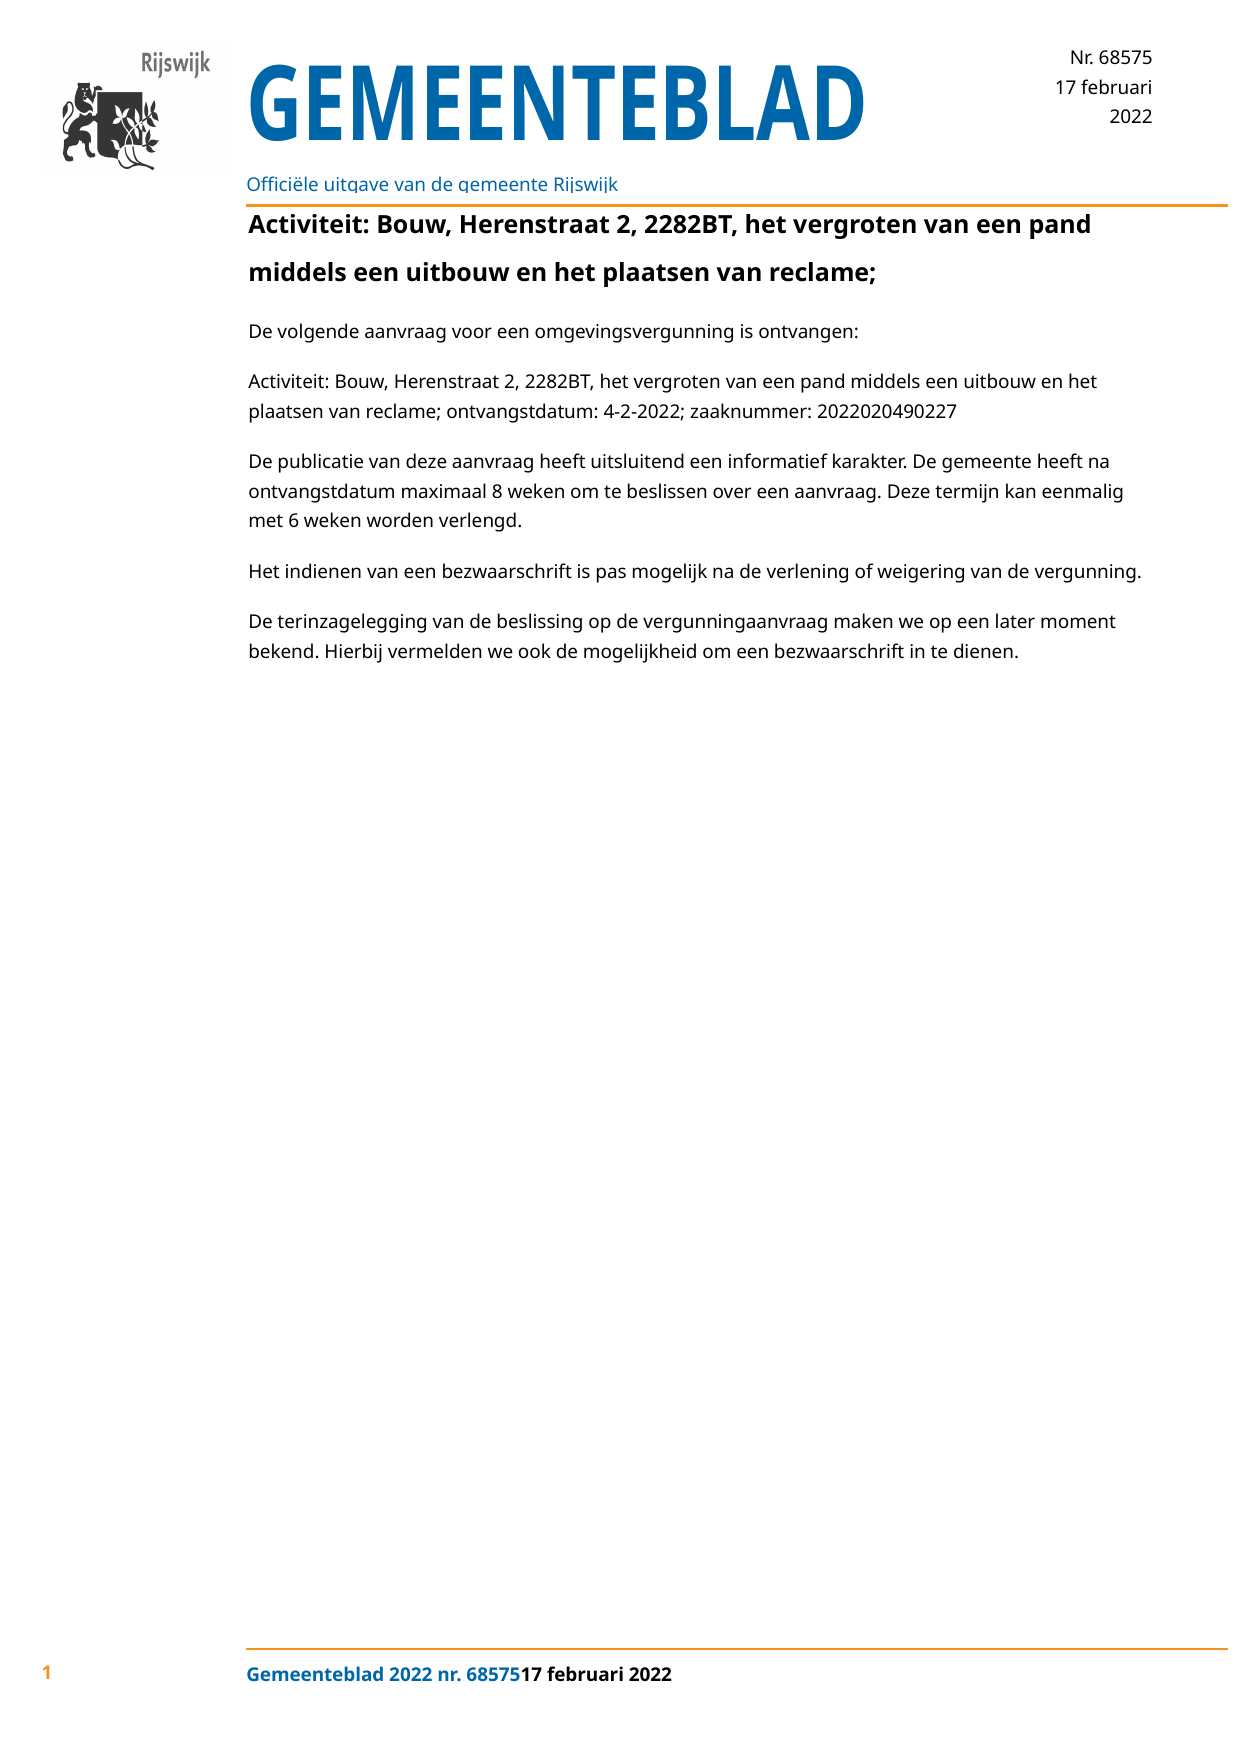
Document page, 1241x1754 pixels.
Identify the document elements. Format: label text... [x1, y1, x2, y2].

text Het indienen van een bezwaarschrift is pas mogelijk na de verlening of weigering van de vergunning. [248, 558, 1152, 584]
text De publicatie van deze aanvraag heeft uitsluitend een informatief karakter. De gemeente heeft na ontvangstdatum maximaal 8 weken om te beslissen over een aanvraag. Deze termijn kan eenmalig met 6 weken worden verlengd. [248, 448, 1152, 533]
text De terinzagelegging van de beslissing op de vergunningaanvraag maken we op een later moment bekend. Hierbij vermelden we ook de mogelijkheid om een bezwaarschrift in te dienen. [248, 608, 1152, 664]
text De volgende aanvraag voor een omgevingsvergunning is ontvangen: [248, 318, 1152, 344]
text Activiteit: Bouw, Herenstraat 2, 2282BT, het vergroten van een pand middels een uitbouw en het plaatsen van reclame; ontvangstdatum: 4-2-2022; zaaknummer: 2022020490227 [248, 368, 1152, 424]
text Activiteit: Bouw, Herenstraat 2, 2282BT, het vergroten van een pand middels een uitbouw en het plaatsen van reclame; [248, 207, 1152, 288]
picture [41, 47, 231, 172]
